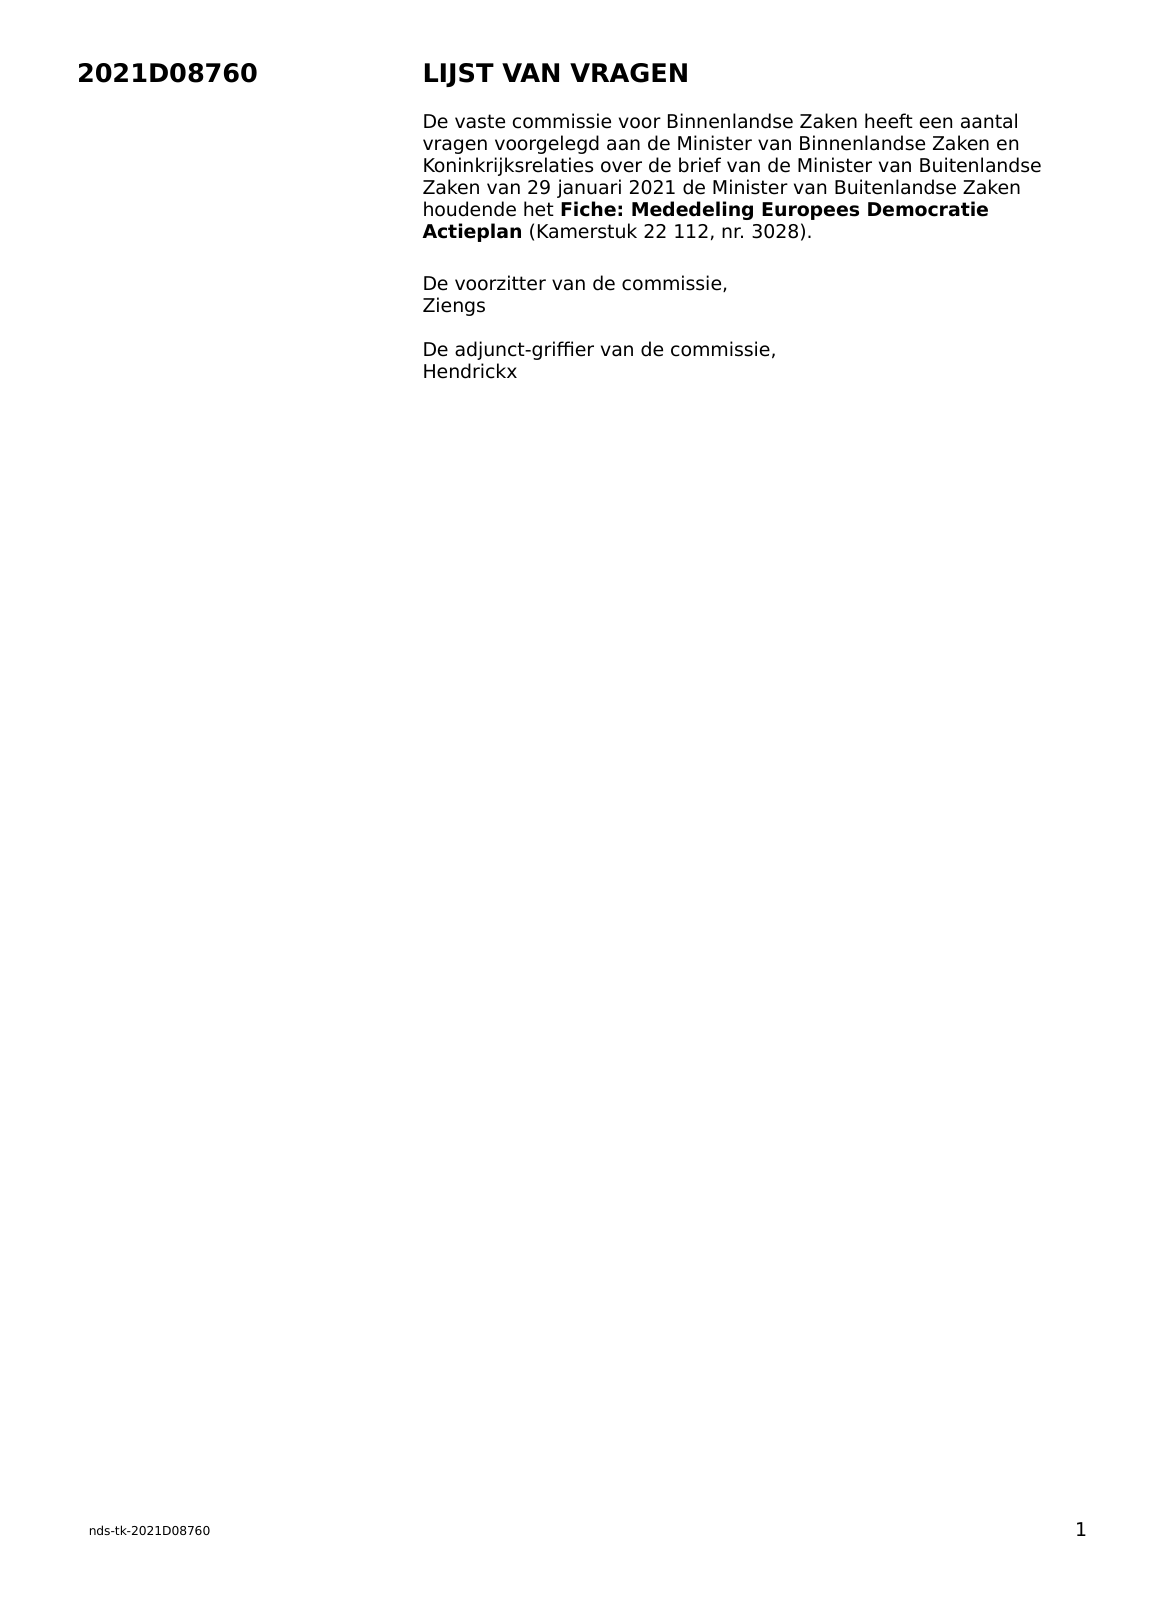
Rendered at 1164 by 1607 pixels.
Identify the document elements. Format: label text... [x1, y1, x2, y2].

text De adjunct-griffier van de commissie, Hendrickx [422, 339, 1087, 383]
text De vaste commissie voor Binnenlandse Zaken heeft een aantal vragen voorgelegd aan de Minister van Binnenlandse Zaken en Koninkrijksrelaties over de brief van de Minister van Buitenlandse Zaken van 29 januari 2021 de Minister van Buitenlandse Zaken houdende het Fiche: Mededeling Europees Democratie Actieplan (Kamerstuk 22 112, nr. 3028). [422, 111, 1087, 243]
text nds-tk-2021D08760 [88, 1524, 323, 1538]
text De voorzitter van de commissie, Ziengs [422, 273, 1087, 317]
text 2021D08760 LIJST VAN VRAGEN [77, 59, 1087, 89]
